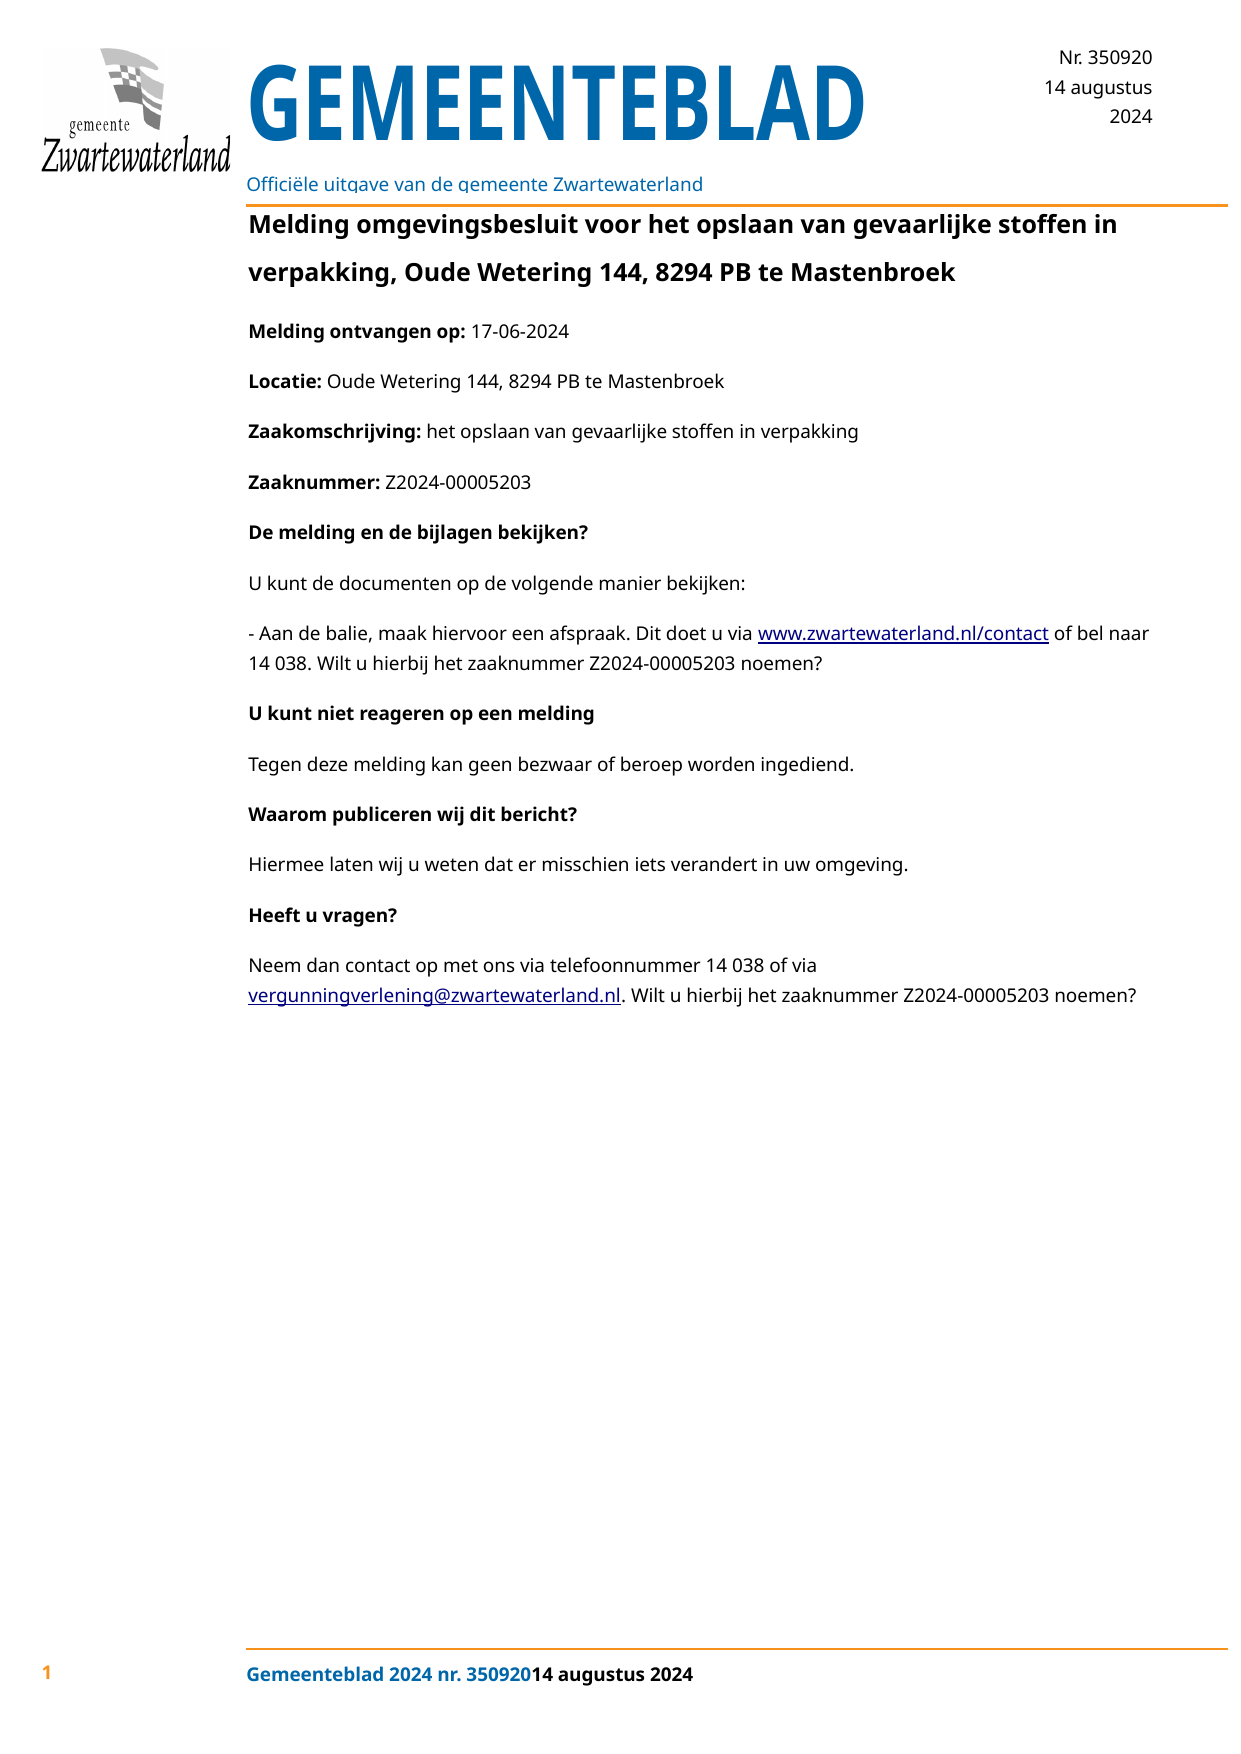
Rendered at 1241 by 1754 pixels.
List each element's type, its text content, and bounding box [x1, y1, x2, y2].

text Melding ontvangen op: 17-06-2024 [248, 318, 1152, 344]
text Waarom publiceren wij dit bericht? [248, 801, 1152, 827]
text De melding en de bijlagen bekijken? [248, 519, 1152, 545]
text U kunt de documenten op de volgende manier bekijken: [248, 570, 1152, 596]
text Neem dan contact op met ons via telefoonnummer 14 038 of via vergunningverlening@zwartewaterland.nl. Wilt u hierbij het zaaknummer Z2024-00005203 noemen? [248, 952, 1152, 1008]
text Hiermee laten wij u weten dat er misschien iets verandert in uw omgeving. [248, 852, 1152, 877]
picture [41, 47, 231, 172]
text Heeft u vragen? [248, 902, 1152, 928]
text Locatie: Oude Wetering 144, 8294 PB te Mastenbroek [248, 368, 1152, 394]
text U kunt niet reageren op een melding [248, 700, 1152, 726]
text Zaakomschrijving: het opslaan van gevaarlijke stoffen in verpakking [248, 419, 1152, 444]
text - Aan de balie, maak hiervoor een afspraak. Dit doet u via www.zwartewaterland.nl/contact of bel naar 14 038. Wilt u hierbij het zaaknummer Z2024-00005203 noemen? [248, 620, 1152, 676]
text Melding omgevingsbesluit voor het opslaan van gevaarlijke stoffen in verpakking, Oude Wetering 144, 8294 PB te Mastenbroek [248, 207, 1152, 288]
text Zaaknummer: Z2024-00005203 [248, 469, 1152, 495]
text Tegen deze melding kan geen bezwaar of beroep worden ingediend. [248, 751, 1152, 777]
